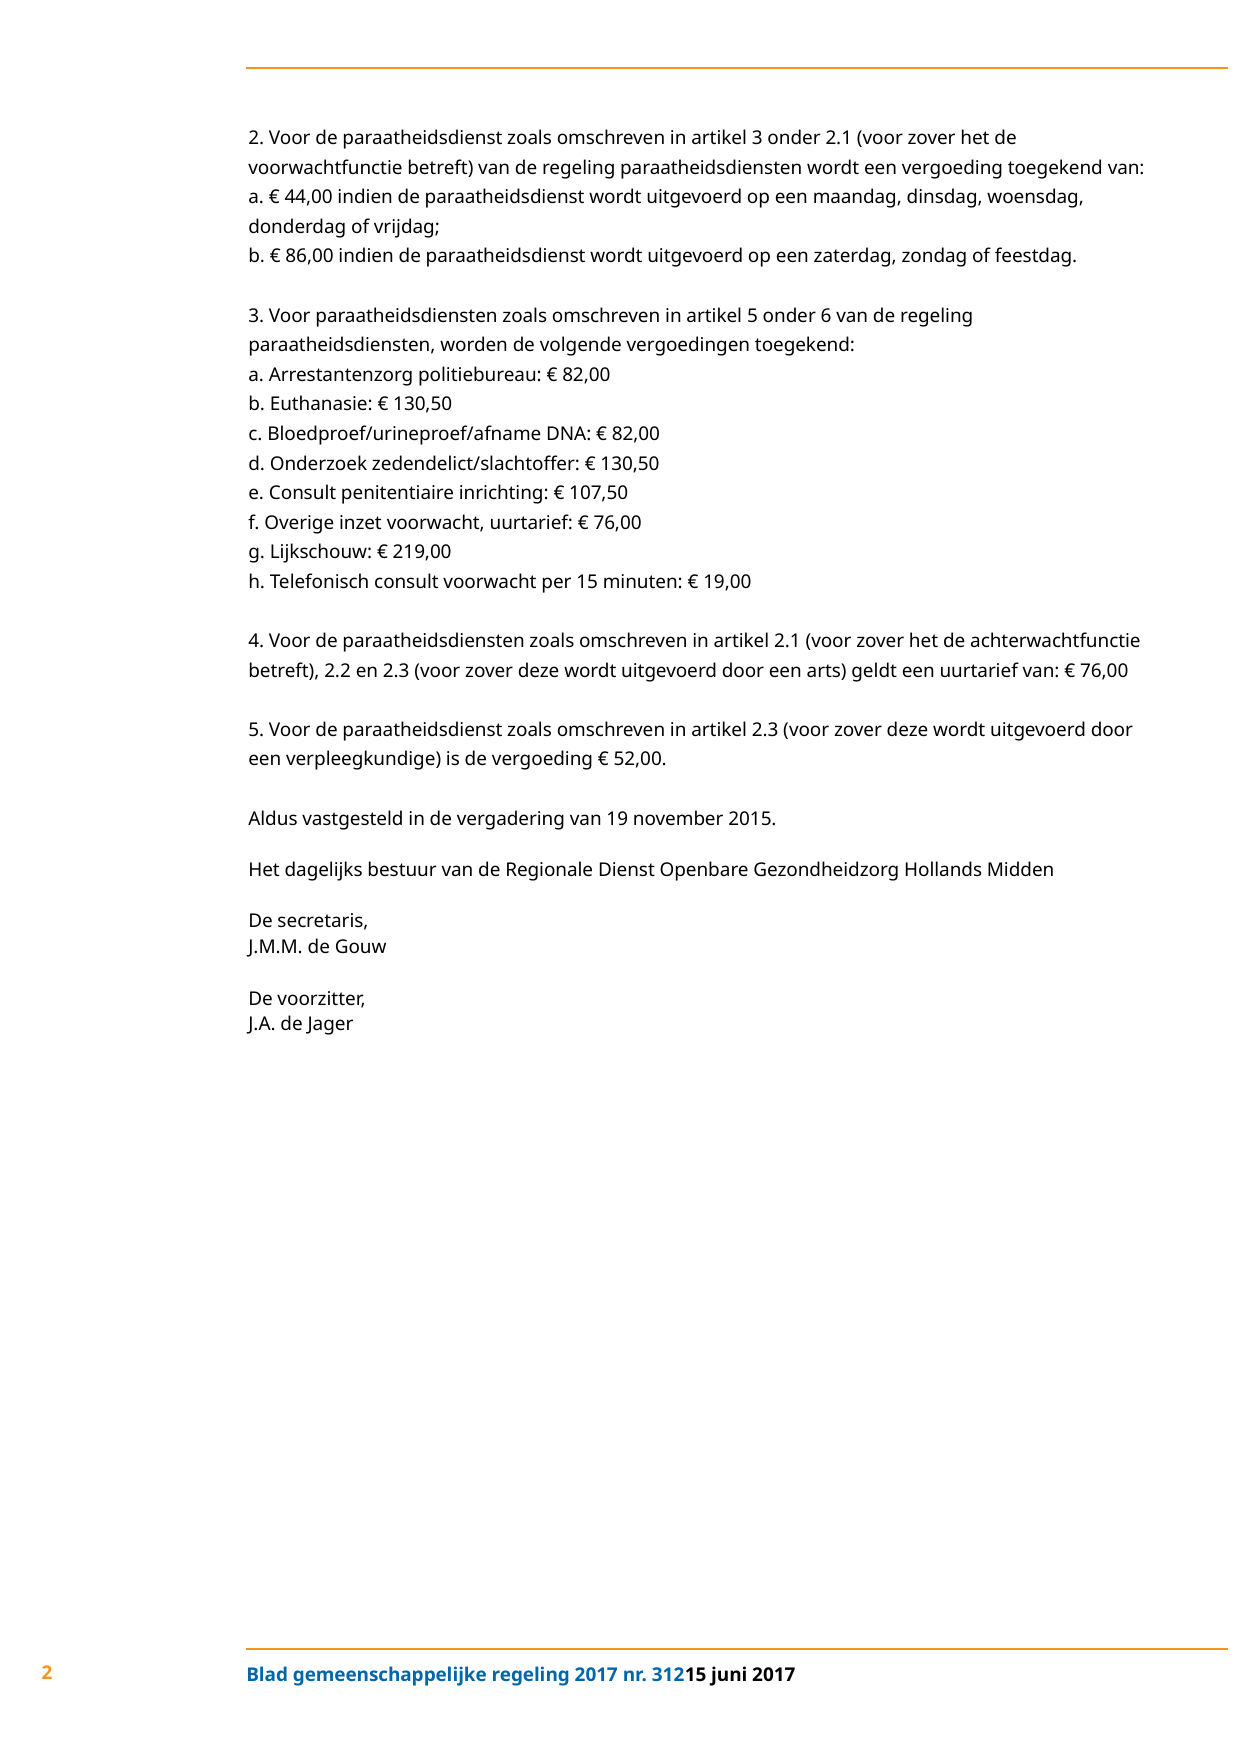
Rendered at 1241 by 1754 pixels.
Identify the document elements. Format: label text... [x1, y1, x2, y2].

text c. Bloedproef/urineproef/afname DNA: € 82,00 [248, 420, 1152, 446]
text b. Euthanasie: € 130,50 [248, 391, 1152, 416]
text J.A. de Jager [248, 1011, 1152, 1036]
text d. Onderzoek zedendelict/slachtoffer: € 130,50 [248, 450, 1152, 476]
text 5. Voor de paraatheidsdienst zoals omschreven in artikel 2.3 (voor zover deze wordt uitgevoerd door een verpleegkundige) is de vergoeding € 52,00. [248, 716, 1152, 771]
text 4. Voor de paraatheidsdiensten zoals omschreven in artikel 2.1 (voor zover het de achterwachtfunctie betreft), 2.2 en 2.3 (voor zover deze wordt uitgevoerd door een arts) geldt een uurtarief van: € 76,00 [248, 627, 1152, 683]
text b. € 86,00 indien de paraatheidsdienst wordt uitgevoerd op een zaterdag, zondag of feestdag. [248, 243, 1152, 268]
picture [41, 47, 231, 172]
text 2. Voor de paraatheidsdienst zoals omschreven in artikel 3 onder 2.1 (voor zover het de voorwachtfunctie betreft) van de regeling paraatheidsdiensten wordt een vergoeding toegekend van: [248, 124, 1152, 180]
text De secretaris, [248, 908, 1152, 933]
text Aldus vastgesteld in de vergadering van 19 november 2015. [248, 805, 1152, 831]
text g. Lijkschouw: € 219,00 [248, 538, 1152, 564]
text a. € 44,00 indien de paraatheidsdienst wordt uitgevoerd op een maandag, dinsdag, woensdag, donderdag of vrijdag; [248, 183, 1152, 239]
text h. Telefonisch consult voorwacht per 15 minuten: € 19,00 [248, 568, 1152, 594]
text J.M.M. de Gouw [248, 933, 1152, 959]
text a. Arrestantenzorg politiebureau: € 82,00 [248, 361, 1152, 387]
text e. Consult penitentiaire inrichting: € 107,50 [248, 479, 1152, 505]
text 3. Voor paraatheidsdiensten zoals omschreven in artikel 5 onder 6 van de regeling paraatheidsdiensten, worden de volgende vergoedingen toegekend: [248, 302, 1152, 357]
text f. Overige inzet voorwacht, uurtarief: € 76,00 [248, 509, 1152, 535]
text De voorzitter, [248, 985, 1152, 1011]
text Het dagelijks bestuur van de Regionale Dienst Openbare Gezondheidzorg Hollands Midden [248, 856, 1152, 882]
